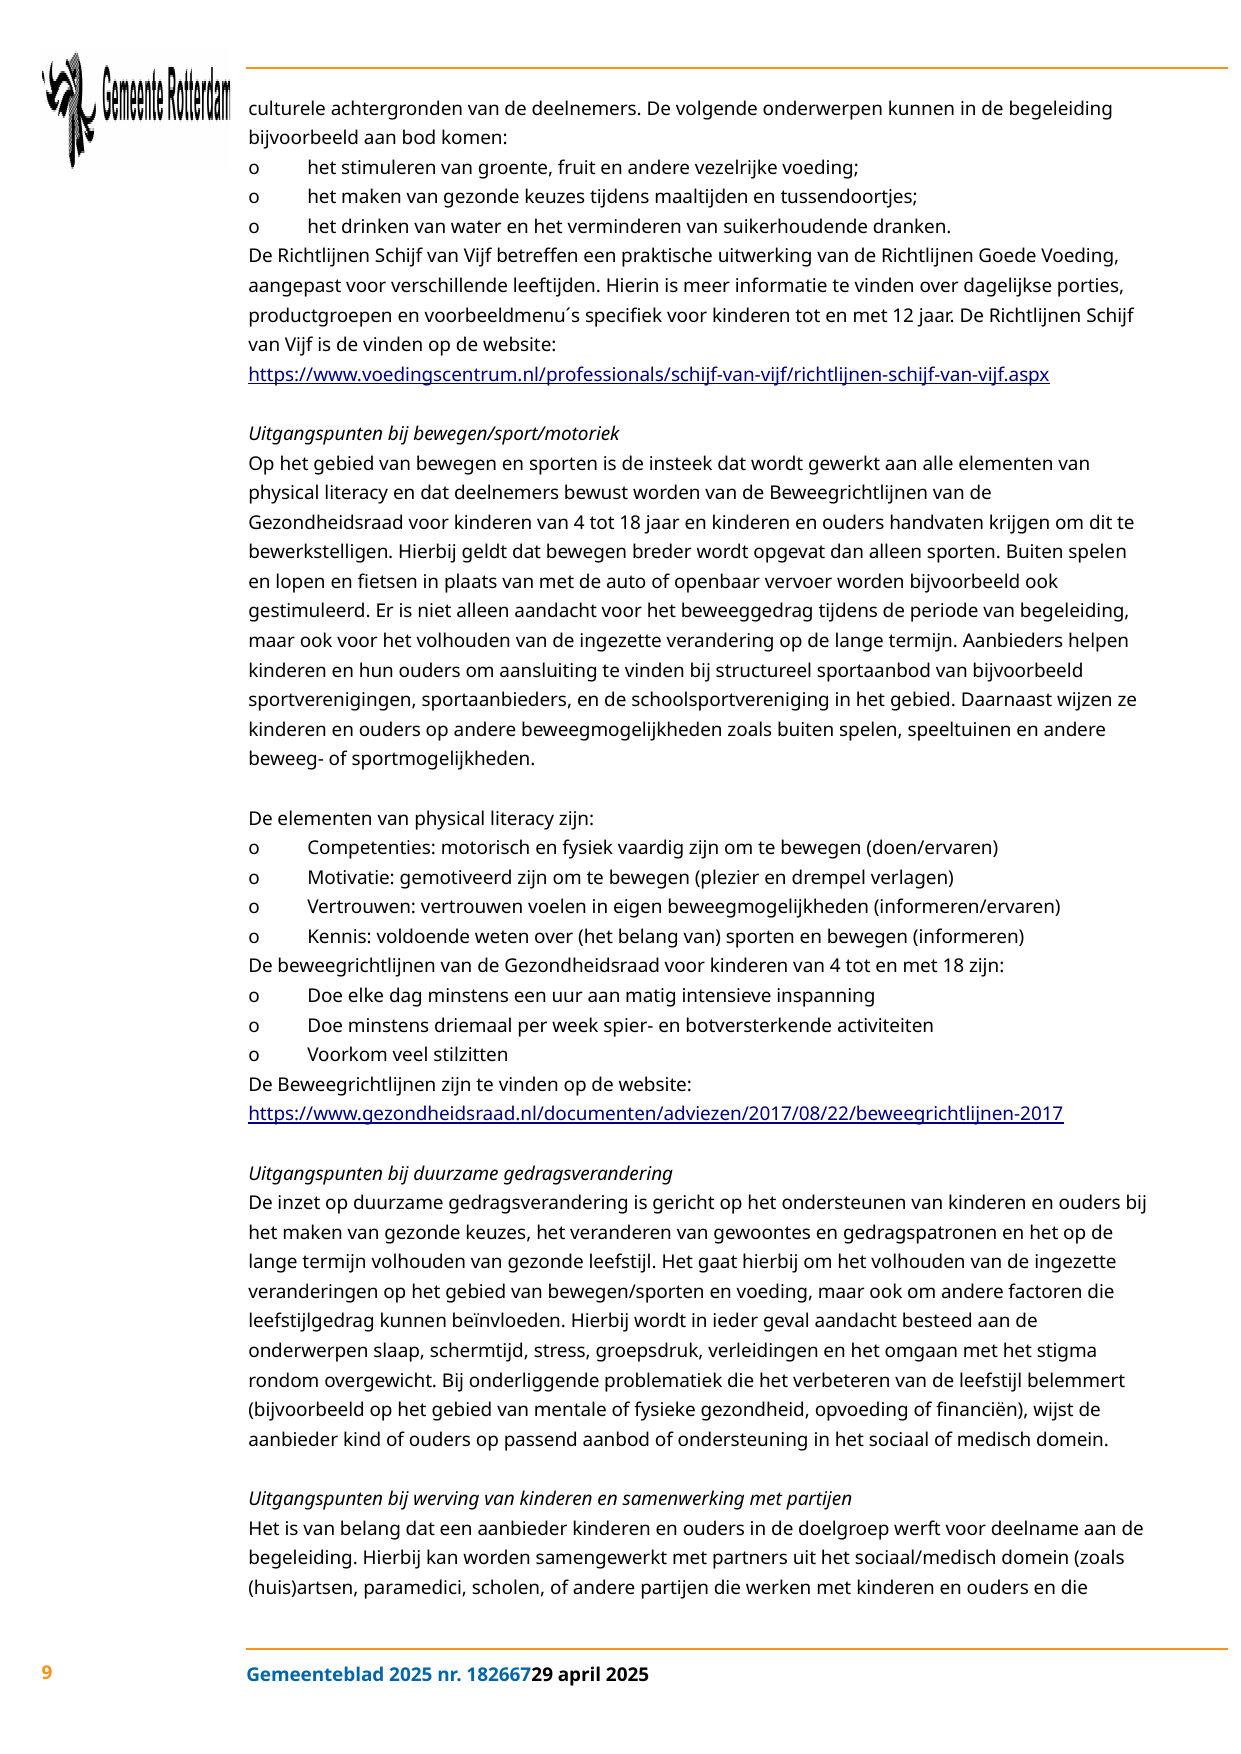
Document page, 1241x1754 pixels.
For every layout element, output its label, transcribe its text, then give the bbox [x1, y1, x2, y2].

list Vertrouwen: vertrouwen voelen in eigen beweegmogelijkheden (informeren/ervaren) [248, 893, 1152, 919]
picture [41, 47, 231, 172]
list Competenties: motorisch en fysiek vaardig zijn om te bewegen (doen/ervaren) [248, 834, 1152, 860]
text De Richtlijnen Schijf van Vijf betreffen een praktische uitwerking van de Richtlijnen Goede Voeding, aangepast voor verschillende leeftijden. Hierin is meer informatie te vinden over dagelijkse porties, productgroepen en voorbeeldmenu´s specifiek voor kinderen tot en met 12 jaar. De Richtlijnen Schijf van Vijf is de vinden op de website: https://www.voedingscentrum.nl/professionals/schijf-van-vijf/richtlijnen-schijf-van-vijf.aspx [248, 243, 1152, 387]
list Voorkom veel stilzitten [248, 1041, 1152, 1067]
list Kennis: voldoende weten over (het belang van) sporten en bewegen (informeren) [248, 923, 1152, 949]
text culturele achtergronden van de deelnemers. De volgende onderwerpen kunnen in de begeleiding bijvoorbeeld aan bod komen: [248, 95, 1152, 150]
text Uitgangspunten bij duurzame gedragsverandering [248, 1160, 1152, 1186]
text De inzet op duurzame gedragsverandering is gericht op het ondersteunen van kinderen en ouders bij het maken van gezonde keuzes, het veranderen van gewoontes en gedragspatronen en het op de lange termijn volhouden van gezonde leefstijl. Het gaat hierbij om het volhouden van de ingezette veranderingen op het gebied van bewegen/sporten en voeding, maar ook om andere factoren die leefstijlgedrag kunnen beïnvloeden. Hierbij wordt in ieder geval aandacht besteed aan de onderwerpen slaap, schermtijd, stress, groepsdruk, verleidingen en het omgaan met het stigma rondom overgewicht. Bij onderliggende problematiek die het verbeteren van de leefstijl belemmert (bijvoorbeeld op het gebied van mentale of fysieke gezondheid, opvoeding of financiën), wijst de aanbieder kind of ouders op passend aanbod of ondersteuning in het sociaal of medisch domein. [248, 1189, 1152, 1452]
list Doe minstens driemaal per week spier- en botversterkende activiteiten [248, 1012, 1152, 1038]
list het maken van gezonde keuzes tijdens maaltijden en tussendoortjes; [248, 183, 1152, 209]
text Het is van belang dat een aanbieder kinderen en ouders in de doelgroep werft voor deelname aan de begeleiding. Hierbij kan worden samengewerkt met partners uit het sociaal/medisch domein (zoals (huis)artsen, paramedici, scholen, of andere partijen die werken met kinderen en ouders en die [248, 1515, 1152, 1600]
text Uitgangspunten bij werving van kinderen en samenwerking met partijen [248, 1485, 1152, 1511]
text Uitgangspunten bij bewegen/sport/motoriek [248, 420, 1152, 446]
list het stimuleren van groente, fruit en andere vezelrijke voeding; [248, 154, 1152, 180]
text De elementen van physical literacy zijn: [248, 805, 1152, 831]
text De beweegrichtlijnen van de Gezondheidsraad voor kinderen van 4 tot en met 18 zijn: [248, 953, 1152, 978]
text De Beweegrichtlijnen zijn te vinden op de website: https://www.gezondheidsraad.nl/documenten/adviezen/2017/08/22/beweegrichtlijnen-2017 [248, 1071, 1152, 1126]
list Motivatie: gemotiveerd zijn om te bewegen (plezier en drempel verlagen) [248, 864, 1152, 890]
list het drinken van water en het verminderen van suikerhoudende dranken. [248, 213, 1152, 239]
text Op het gebied van bewegen en sporten is de insteek dat wordt gewerkt aan alle elementen van physical literacy en dat deelnemers bewust worden van de Beweegrichtlijnen van de Gezondheidsraad voor kinderen van 4 tot 18 jaar en kinderen en ouders handvaten krijgen om dit te bewerkstelligen. Hierbij geldt dat bewegen breder wordt opgevat dan alleen sporten. Buiten spelen en lopen en fietsen in plaats van met de auto of openbaar vervoer worden bijvoorbeeld ook gestimuleerd. Er is niet alleen aandacht voor het beweeggedrag tijdens de periode van begeleiding, maar ook voor het volhouden van de ingezette verandering op de lange termijn. Aanbieders helpen kinderen en hun ouders om aansluiting te vinden bij structureel sportaanbod van bijvoorbeeld sportverenigingen, sportaanbieders, en de schoolsportvereniging in het gebied. Daarnaast wijzen ze kinderen en ouders op andere beweegmogelijkheden zoals buiten spelen, speeltuinen en andere beweeg- of sportmogelijkheden. [248, 450, 1152, 771]
list Doe elke dag minstens een uur aan matig intensieve inspanning [248, 982, 1152, 1008]
